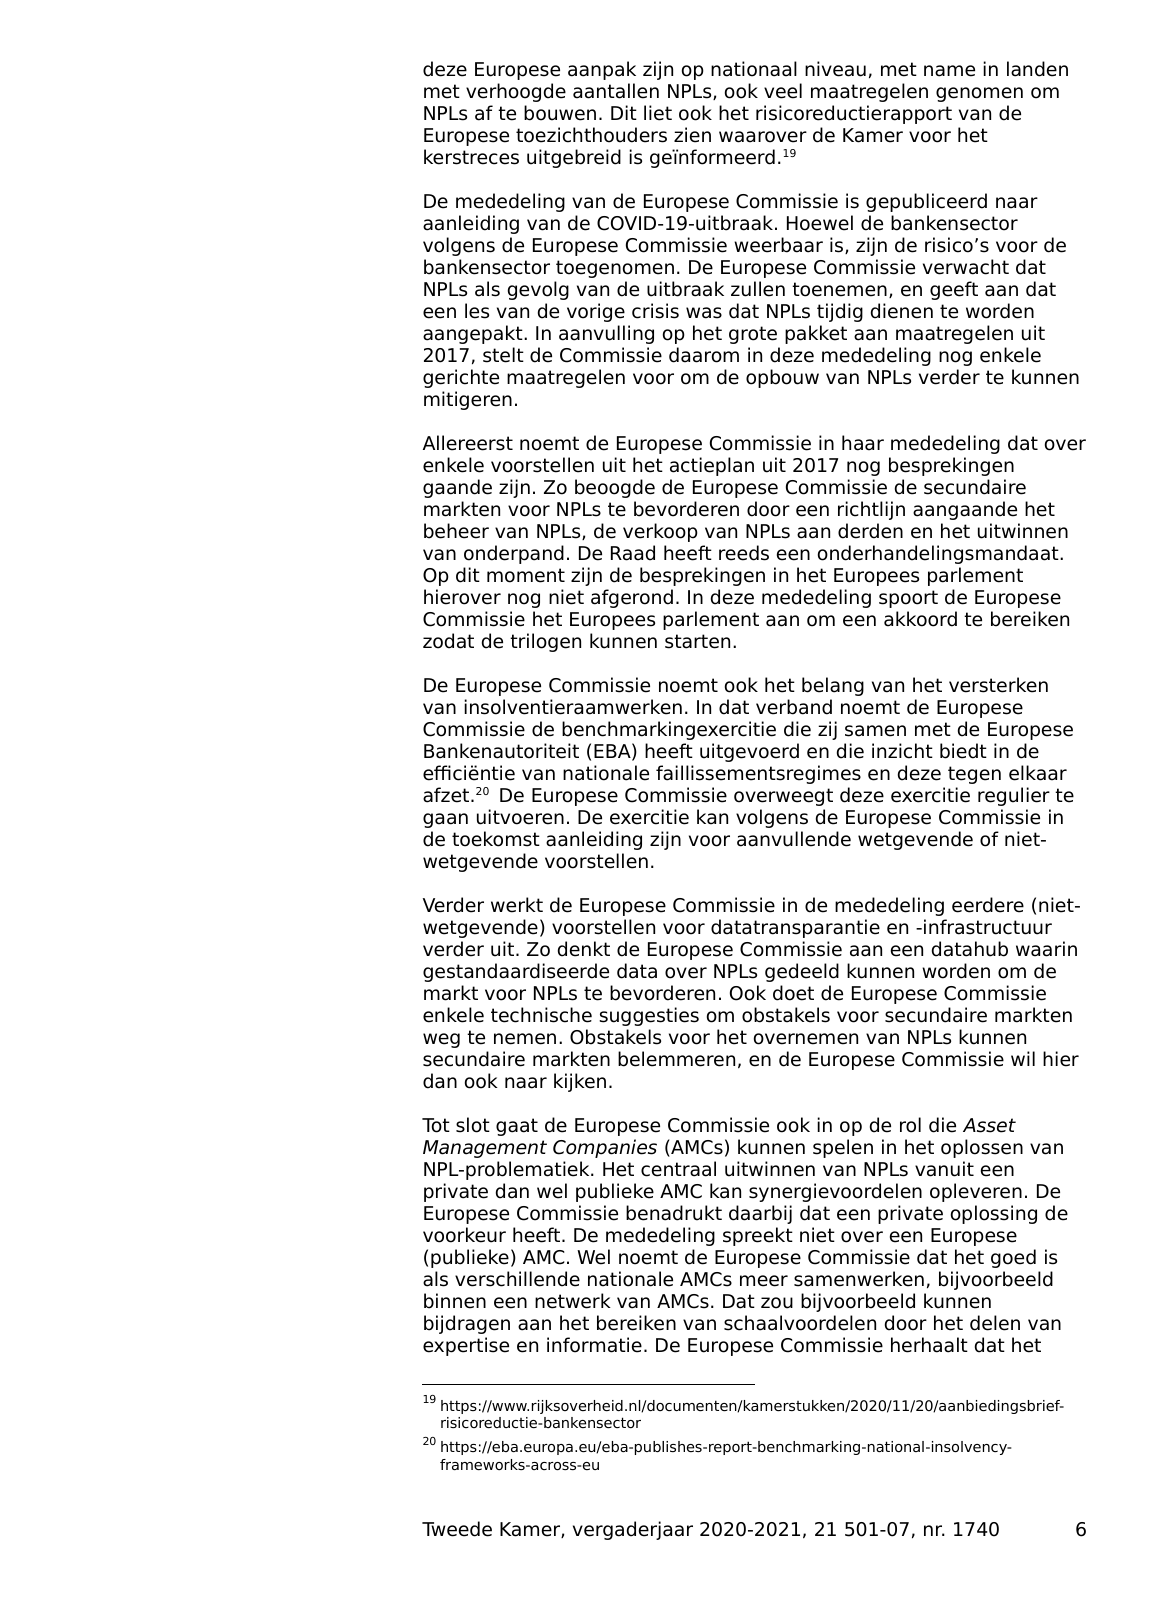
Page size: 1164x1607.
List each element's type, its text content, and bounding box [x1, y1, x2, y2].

text De Europese Commissie noemt ook het belang van het versterken van insolventieraamwerken. In dat verband noemt de Europese Commissie de benchmarkingexercitie die zij samen met de Europese Bankenautoriteit (EBA) heeft uitgevoerd en die inzicht biedt in de efficiëntie van nationale faillissementsregimes en deze tegen elkaar afzet. De Europese Commissie overweegt deze exercitie regulier te gaan uitvoeren. De exercitie kan volgens de Europese Commissie in de toekomst aanleiding zijn voor aanvullende wetgevende of niet-wetgevende voorstellen. [422, 675, 1087, 873]
text Verder werkt de Europese Commissie in de mededeling eerdere (niet-wetgevende) voorstellen voor datatransparantie en -infrastructuur verder uit. Zo denkt de Europese Commissie aan een datahub waarin gestandaardiseerde data over NPLs gedeeld kunnen worden om de markt voor NPLs te bevorderen. Ook doet de Europese Commissie enkele technische suggesties om obstakels voor secundaire markten weg te nemen. Obstakels voor het overnemen van NPLs kunnen secundaire markten belemmeren, en de Europese Commissie wil hier dan ook naar kijken. [422, 895, 1087, 1093]
text https://www.rijksoverheid.nl/documenten/kamerstukken/2020/11/20/aanbiedingsbrief-risicoreductie-bankensector [422, 1393, 1087, 1432]
text De mededeling van de Europese Commissie is gepubliceerd naar aanleiding van de COVID-19-uitbraak. Hoewel de bankensector volgens de Europese Commissie weerbaar is, zijn de risico’s voor de bankensector toegenomen. De Europese Commissie verwacht dat NPLs als gevolg van de uitbraak zullen toenemen, en geeft aan dat een les van de vorige crisis was dat NPLs tijdig dienen te worden aangepakt. In aanvulling op het grote pakket aan maatregelen uit 2017, stelt de Commissie daarom in deze mededeling nog enkele gerichte maatregelen voor om de opbouw van NPLs verder te kunnen mitigeren. [422, 191, 1087, 411]
text Allereerst noemt de Europese Commissie in haar mededeling dat over enkele voorstellen uit het actieplan uit 2017 nog besprekingen gaande zijn. Zo beoogde de Europese Commissie de secundaire markten voor NPLs te bevorderen door een richtlijn aangaande het beheer van NPLs, de verkoop van NPLs aan derden en het uitwinnen van onderpand. De Raad heeft reeds een onderhandelingsmandaat. Op dit moment zijn de besprekingen in het Europees parlement hierover nog niet afgerond. In deze mededeling spoort de Europese Commissie het Europees parlement aan om een akkoord te bereiken zodat de trilogen kunnen starten. [422, 433, 1087, 653]
text Tot slot gaat de Europese Commissie ook in op de rol die Asset Management Companies (AMCs) kunnen spelen in het oplossen van NPL-problematiek. Het centraal uitwinnen van NPLs vanuit een private dan wel publieke AMC kan synergievoordelen opleveren. De Europese Commissie benadrukt daarbij dat een private oplossing de voorkeur heeft. De mededeling spreekt niet over een Europese (publieke) AMC. Wel noemt de Europese Commissie dat het goed is als verschillende nationale AMCs meer samenwerken, bijvoorbeeld binnen een netwerk van AMCs. Dat zou bijvoorbeeld kunnen bijdragen aan het bereiken van schaalvoordelen door het delen van expertise en informatie. De Europese Commissie herhaalt dat het [422, 1115, 1087, 1357]
text https://eba.europa.eu/eba-publishes-report-benchmarking-national-insolvency-frameworks-across-eu [422, 1435, 1087, 1474]
text deze Europese aanpak zijn op nationaal niveau, met name in landen met verhoogde aantallen NPLs, ook veel maatregelen genomen om NPLs af te bouwen. Dit liet ook het risicoreductierapport van de Europese toezichthouders zien waarover de Kamer voor het kerstreces uitgebreid is geïnformeerd. [422, 59, 1087, 169]
